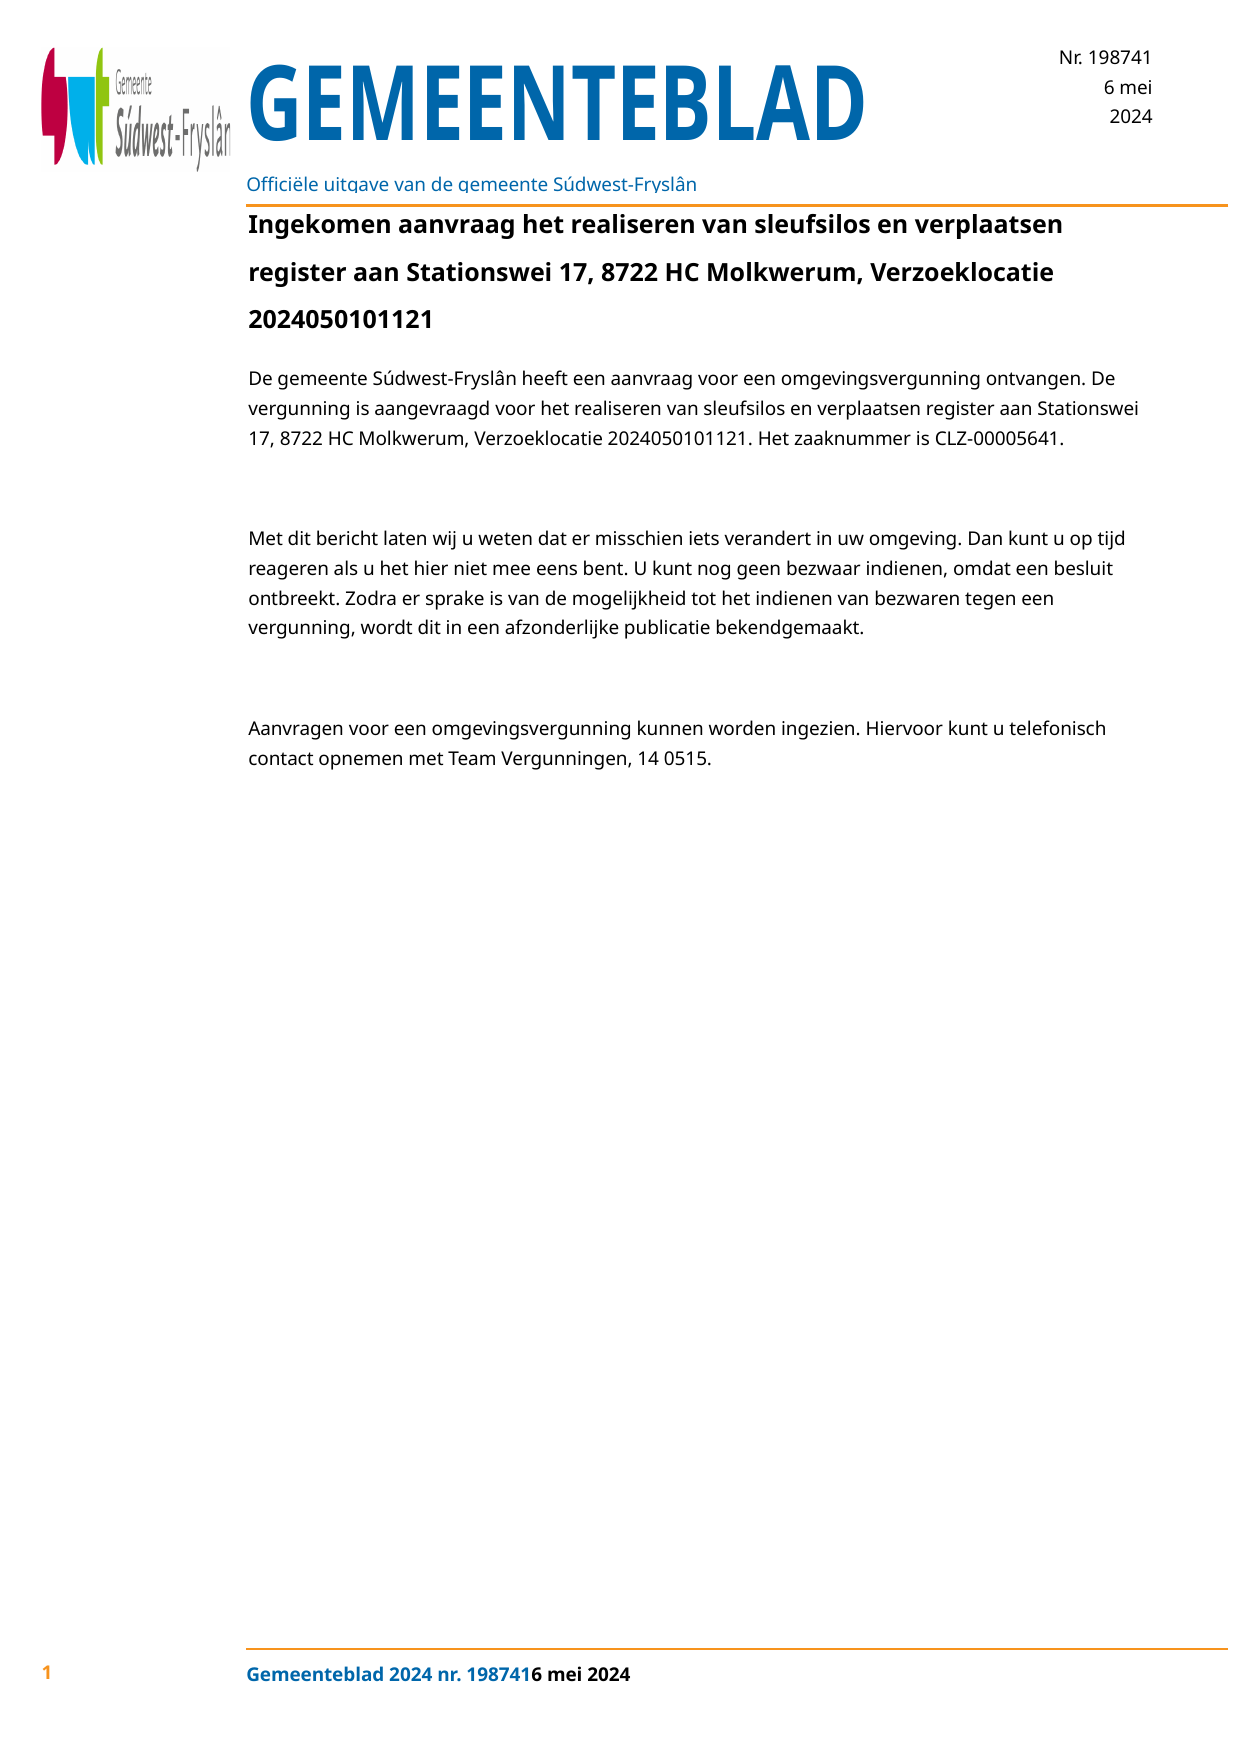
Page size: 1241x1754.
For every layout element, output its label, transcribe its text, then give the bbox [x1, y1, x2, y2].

text Ingekomen aanvraag het realiseren van sleufsilos en verplaatsen register aan Stationswei 17, 8722 HC Molkwerum, Verzoeklocatie 2024050101121 [248, 207, 1152, 336]
picture [41, 47, 231, 172]
text De gemeente Súdwest-Fryslân heeft een aanvraag voor een omgevingsvergunning ontvangen. De vergunning is aangevraagd voor het realiseren van sleufsilos en verplaatsen register aan Stationswei 17, 8722 HC Molkwerum, Verzoeklocatie 2024050101121. Het zaaknummer is CLZ-00005641. [248, 366, 1152, 450]
text Aanvragen voor een omgevingsvergunning kunnen worden ingezien. Hiervoor kunt u telefonisch contact opnemen met Team Vergunningen, 14 0515. [248, 715, 1152, 770]
text Met dit bericht laten wij u weten dat er misschien iets verandert in uw omgeving. Dan kunt u op tijd reageren als u het hier niet mee eens bent. U kunt nog geen bezwaar indienen, omdat een besluit ontbreekt. Zodra er sprake is van de mogelijkheid tot het indienen van bezwaren tegen een vergunning, wordt dit in een afzonderlijke publicatie bekendgemaakt. [248, 526, 1152, 640]
